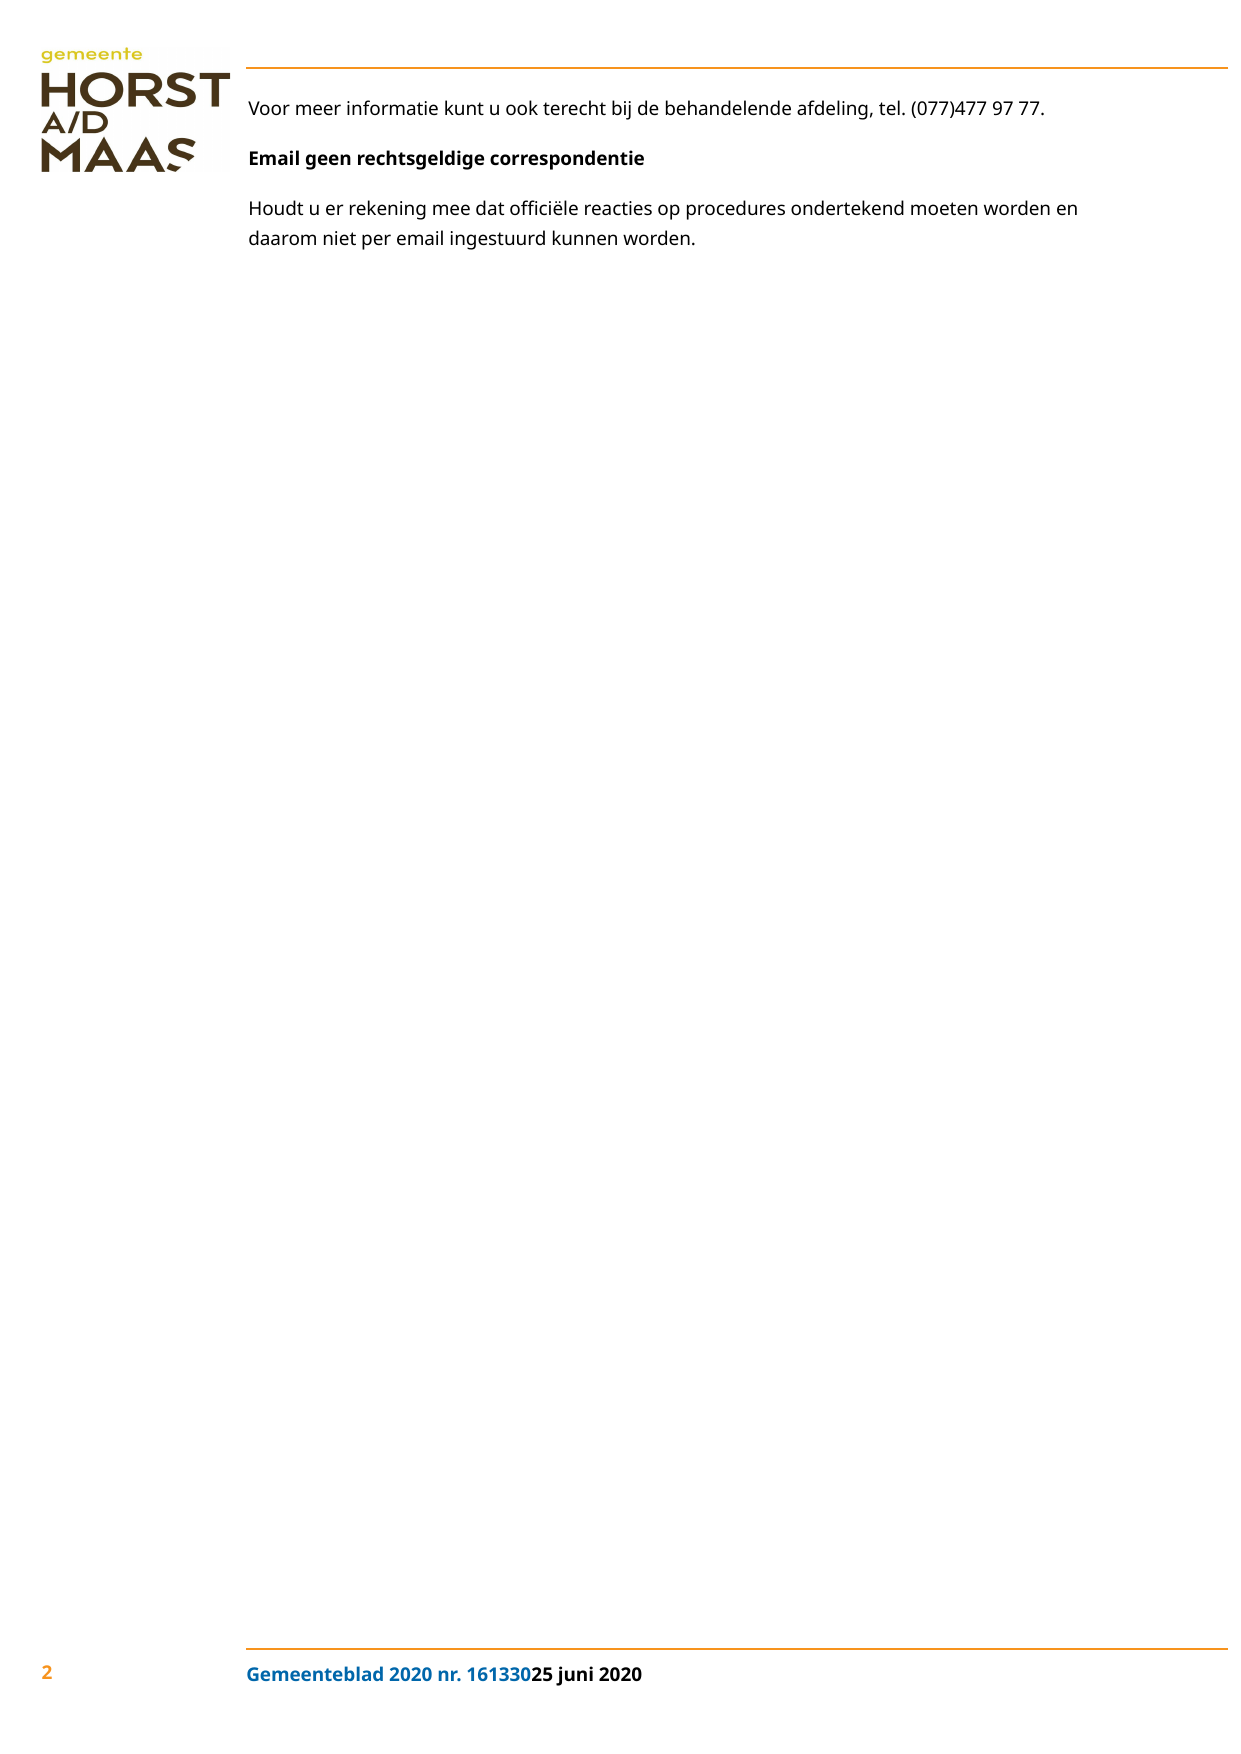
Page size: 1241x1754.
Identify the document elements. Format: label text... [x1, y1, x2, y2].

text Voor meer informatie kunt u ook terecht bij de behandelende afdeling, tel. (077)477 97 77. [248, 95, 1152, 121]
text Email geen rechtsgeldige correspondentie [248, 145, 1152, 171]
picture [41, 47, 231, 172]
text Houdt u er rekening mee dat officiële reacties op procedures ondertekend moeten worden en daarom niet per email ingestuurd kunnen worden. [248, 196, 1152, 251]
